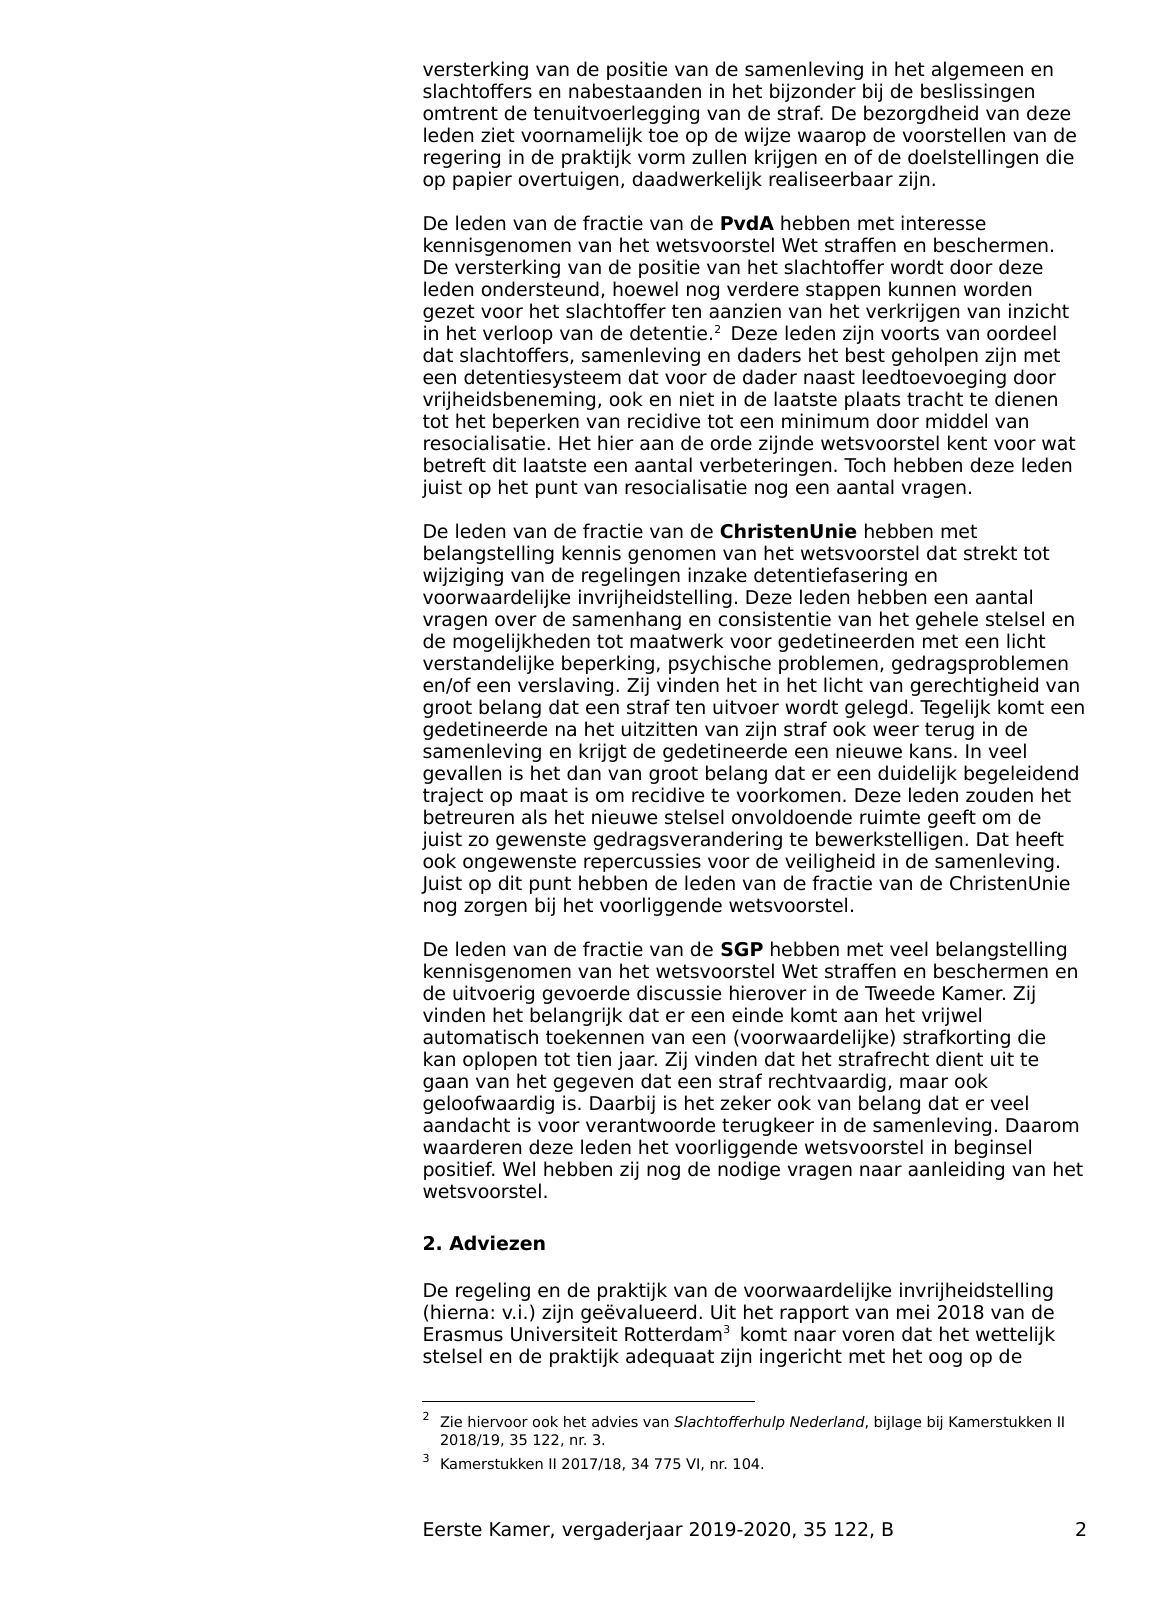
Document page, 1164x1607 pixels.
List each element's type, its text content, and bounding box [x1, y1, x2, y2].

text versterking van de positie van de samenleving in het algemeen en slachtoffers en nabestaanden in het bijzonder bij de beslissingen omtrent de tenuitvoerlegging van de straf. De bezorgdheid van deze leden ziet voornamelijk toe op de wijze waarop de voorstellen van de regering in de praktijk vorm zullen krijgen en of de doelstellingen die op papier overtuigen, daadwerkelijk realiseerbaar zijn. [422, 59, 1087, 191]
text De regeling en de praktijk van de voorwaardelijke invrijheidstelling (hierna: v.i.) zijn geëvalueerd. Uit het rapport van mei 2018 van de Erasmus Universiteit Rotterdam komt naar voren dat het wettelijk stelsel en de praktijk adequaat zijn ingericht met het oog op de [422, 1279, 1087, 1367]
text Kamerstukken II 2017/18, 34 775 VI, nr. 104. [422, 1452, 1087, 1474]
text De leden van de fractie van de ChristenUnie hebben met belangstelling kennis genomen van het wetsvoorstel dat strekt tot wijziging van de regelingen inzake detentiefasering en voorwaardelijke invrijheidstelling. Deze leden hebben een aantal vragen over de samenhang en consistentie van het gehele stelsel en de mogelijkheden tot maatwerk voor gedetineerden met een licht verstandelijke beperking, psychische problemen, gedragsproblemen en/of een verslaving. Zij vinden het in het licht van gerechtigheid van groot belang dat een straf ten uitvoer wordt gelegd. Tegelijk komt een gedetineerde na het uitzitten van zijn straf ook weer terug in de samenleving en krijgt de gedetineerde een nieuwe kans. In veel gevallen is het dan van groot belang dat er een duidelijk begeleidend traject op maat is om recidive te voorkomen. Deze leden zouden het betreuren als het nieuwe stelsel onvoldoende ruimte geeft om de juist zo gewenste gedragsverandering te bewerkstelligen. Dat heeft ook ongewenste repercussies voor de veiligheid in de samenleving. Juist op dit punt hebben de leden van de fractie van de ChristenUnie nog zorgen bij het voorliggende wetsvoorstel. [422, 521, 1087, 917]
subtitle 2. Adviezen [422, 1233, 1087, 1254]
text De leden van de fractie van de PvdA hebben met interesse kennisgenomen van het wetsvoorstel Wet straffen en beschermen. De versterking van de positie van het slachtoffer wordt door deze leden ondersteund, hoewel nog verdere stappen kunnen worden gezet voor het slachtoffer ten aanzien van het verkrijgen van inzicht in het verloop van de detentie. Deze leden zijn voorts van oordeel dat slachtoffers, samenleving en daders het best geholpen zijn met een detentiesysteem dat voor de dader naast leedtoevoeging door vrijheidsbeneming, ook en niet in de laatste plaats tracht te dienen tot het beperken van recidive tot een minimum door middel van resocialisatie. Het hier aan de orde zijnde wetsvoorstel kent voor wat betreft dit laatste een aantal verbeteringen. Toch hebben deze leden juist op het punt van resocialisatie nog een aantal vragen. [422, 213, 1087, 499]
text De leden van de fractie van de SGP hebben met veel belangstelling kennisgenomen van het wetsvoorstel Wet straffen en beschermen en de uitvoerig gevoerde discussie hierover in de Tweede Kamer. Zij vinden het belangrijk dat er een einde komt aan het vrijwel automatisch toekennen van een (voorwaardelijke) strafkorting die kan oplopen tot tien jaar. Zij vinden dat het strafrecht dient uit te gaan van het gegeven dat een straf rechtvaardig, maar ook geloofwaardig is. Daarbij is het zeker ook van belang dat er veel aandacht is voor verantwoorde terugkeer in de samenleving. Daarom waarderen deze leden het voorliggende wetsvoorstel in beginsel positief. Wel hebben zij nog de nodige vragen naar aanleiding van het wetsvoorstel. [422, 939, 1087, 1203]
text Zie hiervoor ook het advies van Slachtofferhulp Nederland, bijlage bij Kamerstukken II 2018/19, 35 122, nr. 3. [422, 1410, 1087, 1449]
